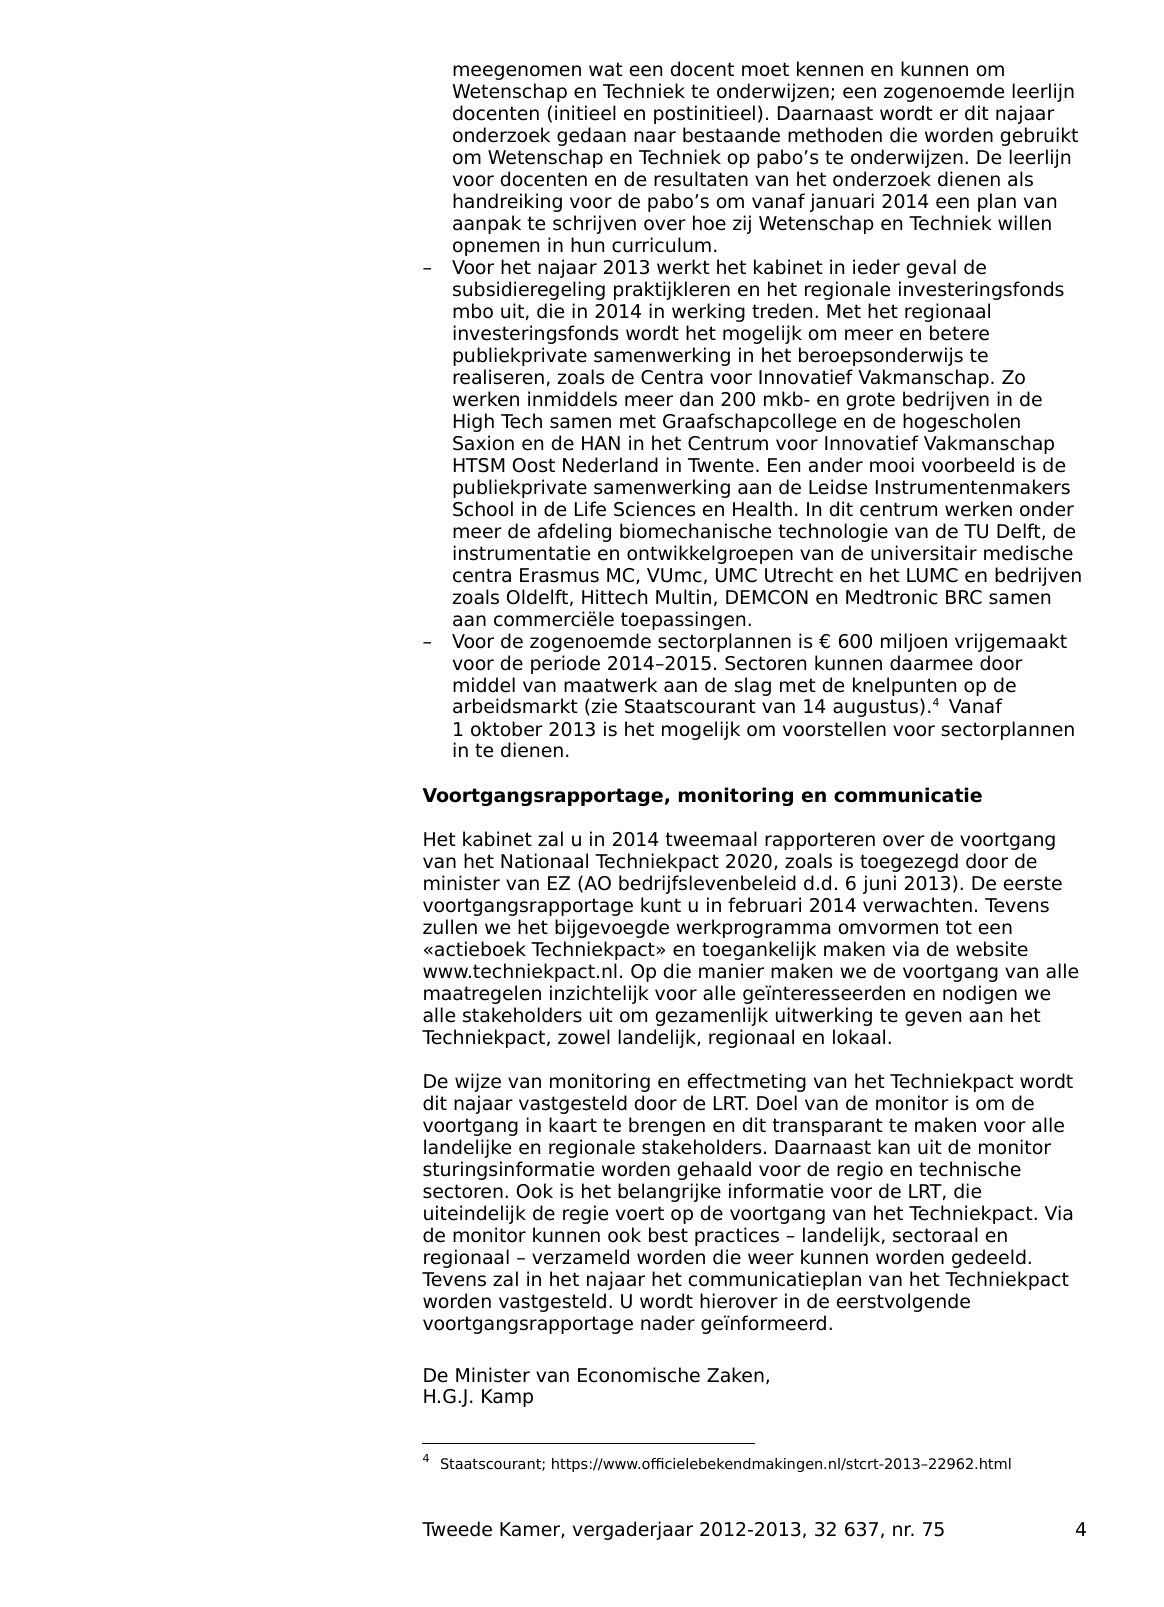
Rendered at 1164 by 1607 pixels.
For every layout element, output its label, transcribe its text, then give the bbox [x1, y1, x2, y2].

text De wijze van monitoring en effectmeting van het Techniekpact wordt dit najaar vastgesteld door de LRT. Doel van de monitor is om de voortgang in kaart te brengen en dit transparant te maken voor alle landelijke en regionale stakeholders. Daarnaast kan uit de monitor sturingsinformatie worden gehaald voor de regio en technische sectoren. Ook is het belangrijke informatie voor de LRT, die uiteindelijk de regie voert op de voortgang van het Techniekpact. Via de monitor kunnen ook best practices – landelijk, sectoraal en regionaal – verzameld worden die weer kunnen worden gedeeld. Tevens zal in het najaar het communicatieplan van het Techniekpact worden vastgesteld. U wordt hierover in de eerstvolgende voortgangsrapportage nader geïnformeerd. [422, 1071, 1087, 1334]
text Het kabinet zal u in 2014 tweemaal rapporteren over de voortgang van het Nationaal Techniekpact 2020, zoals is toegezegd door de minister van EZ (AO bedrijfslevenbeleid d.d. 6 juni 2013). De eerste voortgangsrapportage kunt u in februari 2014 verwachten. Tevens zullen we het bijgevoegde werkprogramma omvormen tot een «actieboek Techniekpact» en toegankelijk maken via de website www.techniekpact.nl. Op die manier maken we de voortgang van alle maatregelen inzichtelijk voor alle geïnteresseerden en nodigen we alle stakeholders uit om gezamenlijk uitwerking te geven aan het Techniekpact, zowel landelijk, regionaal en lokaal. [422, 829, 1087, 1048]
text De Minister van Economische Zaken, H.G.J. Kamp [422, 1364, 1087, 1408]
subtitle Voortgangsrapportage, monitoring en communicatie [422, 784, 1087, 807]
text – Voor het najaar 2013 werkt het kabinet in ieder geval de subsidieregeling praktijkleren en het regionale investeringsfonds mbo uit, die in 2014 in werking treden. Met het regionaal investeringsfonds wordt het mogelijk om meer en betere publiekprivate samenwerking in het beroepsonderwijs te realiseren, zoals de Centra voor Innovatief Vakmanschap. Zo werken inmiddels meer dan 200 mkb- en grote bedrijven in de High Tech samen met Graafschapcollege en de hogescholen Saxion en de HAN in het Centrum voor Innovatief Vakmanschap HTSM Oost Nederland in Twente. Een ander mooi voorbeeld is de publiekprivate samenwerking aan de Leidse Instrumentenmakers School in de Life Sciences en Health. In dit centrum werken onder meer de afdeling biomechanische technologie van de TU Delft, de instrumentatie en ontwikkelgroepen van de universitair medische centra Erasmus MC, VUmc, UMC Utrecht en het LUMC en bedrijven zoals Oldelft, Hittech Multin, DEMCON en Medtronic BRC samen aan commerciële toepassingen. [422, 257, 1087, 631]
text meegenomen wat een docent moet kennen en kunnen om Wetenschap en Techniek te onderwijzen; een zogenoemde leerlijn docenten (initieel en postinitieel). Daarnaast wordt er dit najaar onderzoek gedaan naar bestaande methoden die worden gebruikt om Wetenschap en Techniek op pabo’s te onderwijzen. De leerlijn voor docenten en de resultaten van het onderzoek dienen als handreiking voor de pabo’s om vanaf januari 2014 een plan van aanpak te schrijven over hoe zij Wetenschap en Techniek willen opnemen in hun curriculum. [422, 59, 1087, 257]
text – Voor de zogenoemde sectorplannen is € 600 miljoen vrijgemaakt voor de periode 2014–2015. Sectoren kunnen daarmee door middel van maatwerk aan de slag met de knelpunten op de arbeidsmarkt (zie Staatscourant van 14 augustus). Vanaf 1 oktober 2013 is het mogelijk om voorstellen voor sectorplannen in te dienen. [422, 631, 1087, 762]
text Staatscourant; https://www.officielebekendmakingen.nl/stcrt-2013–22962.html [422, 1452, 1087, 1474]
